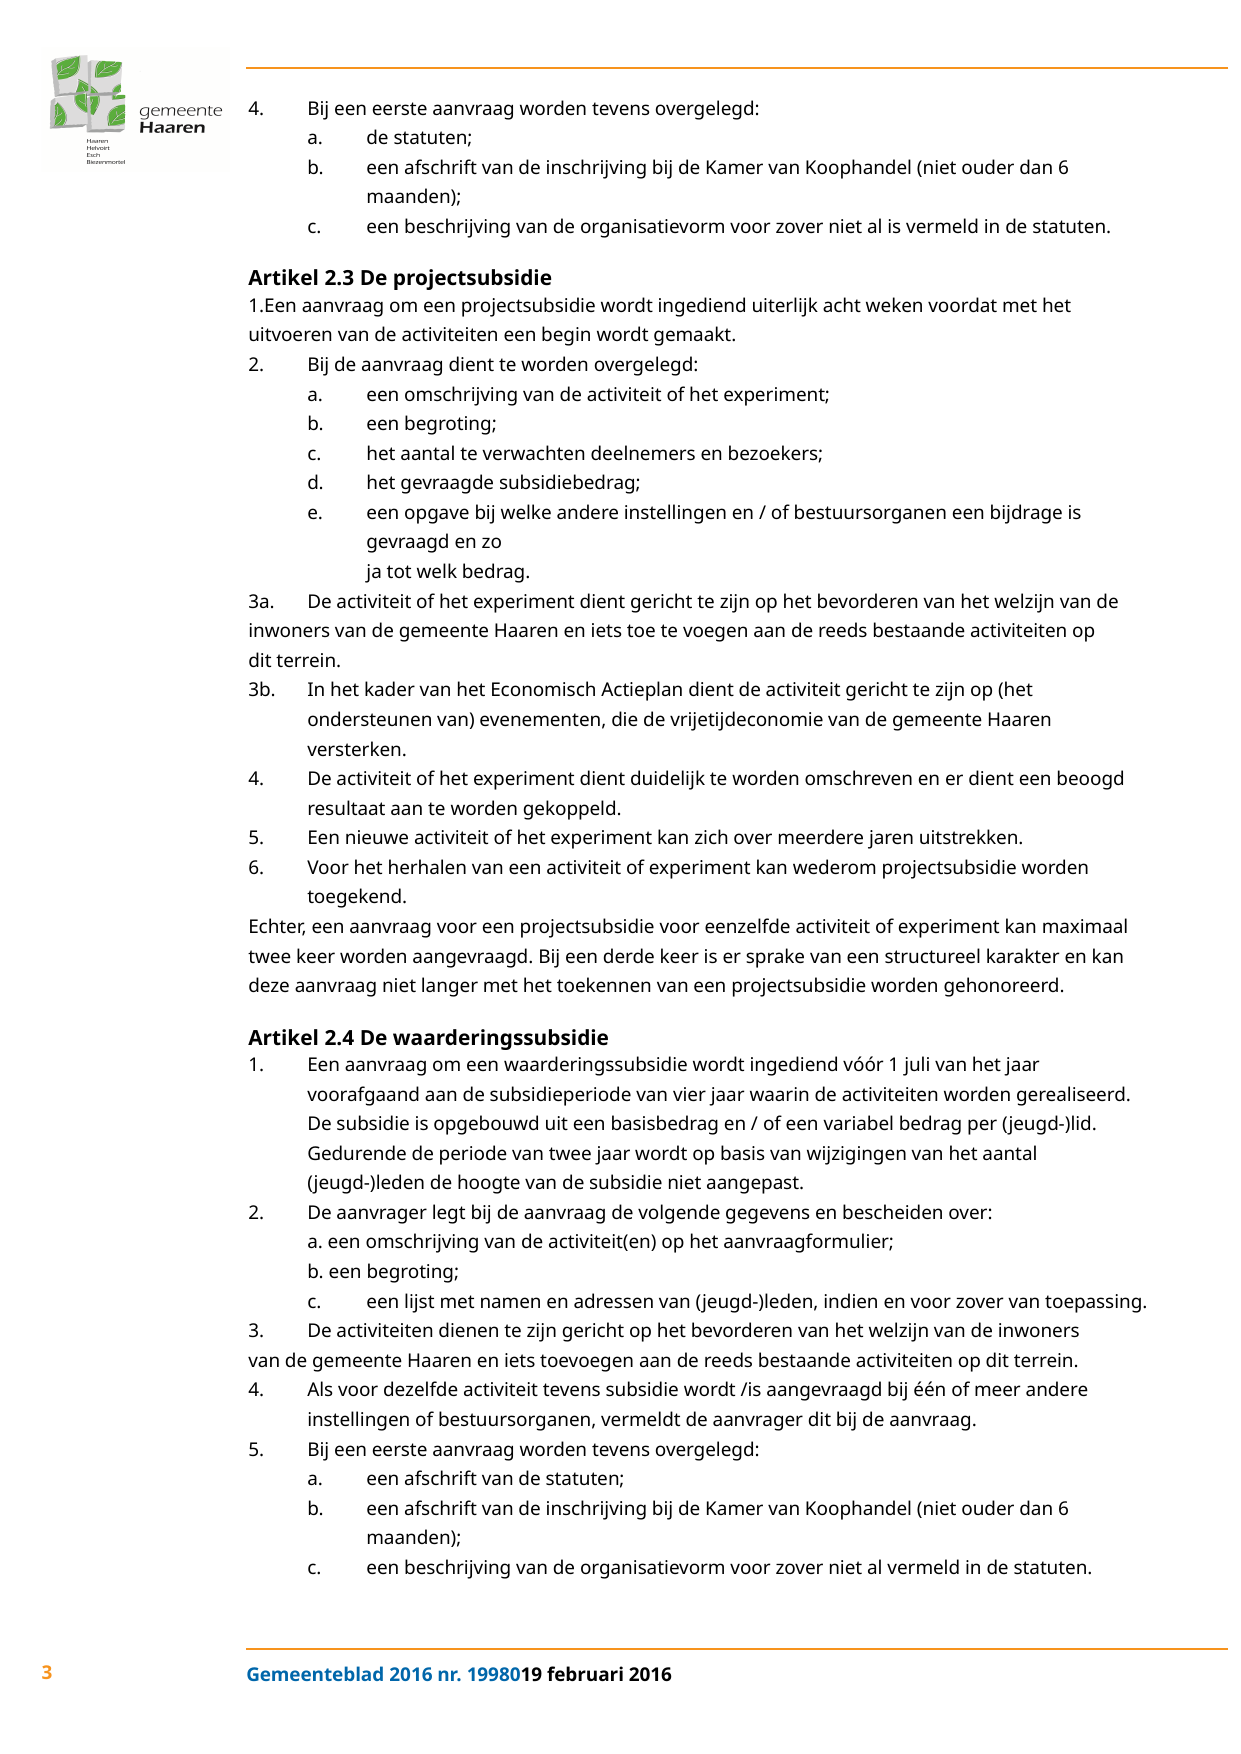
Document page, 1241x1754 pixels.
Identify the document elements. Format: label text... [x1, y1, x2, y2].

list a. een omschrijving van de activiteit(en) op het aanvraagformulier; [248, 1229, 1152, 1254]
list De aanvrager legt bij de aanvraag de volgende gegevens en bescheiden over: [248, 1199, 1152, 1225]
list een begroting; [307, 410, 1152, 436]
text uitvoeren van de activiteiten een begin wordt gemaakt. [248, 322, 1152, 347]
list Bij een eerste aanvraag worden tevens overgelegd: [248, 1436, 1152, 1462]
list een afschrift van de statuten; [307, 1465, 1152, 1491]
list de statuten; [307, 124, 1152, 150]
list ja tot welk bedrag. [307, 558, 1152, 584]
list resultaat aan te worden gekoppeld. [248, 795, 1152, 821]
text dit terrein. [248, 647, 1152, 673]
text Artikel 2.4 De waarderingssubsidie [248, 1023, 1152, 1051]
list Als voor dezelfde activiteit tevens subsidie wordt /is aangevraagd bij één of meer andere instellingen of bestuursorganen, vermeldt de aanvrager dit bij de aanvraag. [248, 1377, 1152, 1432]
list Een aanvraag om een waarderingssubsidie wordt ingediend vóór 1 juli van het jaar voorafgaand aan de subsidieperiode van vier jaar waarin de activiteiten worden gerealiseerd. De subsidie is opgebouwd uit een basisbedrag en / of een variabel bedrag per (jeugd-)lid. Gedurende de periode van twee jaar wordt op basis van wijzigingen van het aantal (jeugd-)leden de hoogte van de subsidie niet aangepast. [248, 1051, 1152, 1195]
list een omschrijving van de activiteit of het experiment; [307, 381, 1152, 406]
list b. een begroting; [248, 1258, 1152, 1284]
list een lijst met namen en adressen van (jeugd-)leden, indien en voor zover van toepassing. [307, 1288, 1152, 1314]
list een beschrijving van de organisatievorm voor zover niet al is vermeld in de statuten. [307, 213, 1152, 239]
list De activiteiten dienen te zijn gericht op het bevorderen van het welzijn van de inwoners [248, 1317, 1152, 1343]
text Artikel 2.3 De projectsubsidie [248, 263, 1152, 292]
list Een nieuwe activiteit of het experiment kan zich over meerdere jaren uitstrekken. [248, 824, 1152, 850]
list De activiteit of het experiment dient gericht te zijn op het bevorderen van het welzijn van de [248, 588, 1152, 613]
list Voor het herhalen van een activiteit of experiment kan wederom projectsubsidie worden toegekend. [248, 854, 1152, 909]
list een afschrift van de inschrijving bij de Kamer van Koophandel (niet ouder dan 6 maanden); [307, 154, 1152, 209]
picture [41, 47, 231, 172]
list een beschrijving van de organisatievorm voor zover niet al vermeld in de statuten. [307, 1554, 1152, 1580]
list een opgave bij welke andere instellingen en / of bestuursorganen een bijdrage is gevraagd en zo [307, 499, 1152, 554]
list Bij een eerste aanvraag worden tevens overgelegd: [248, 95, 1152, 121]
text 1.Een aanvraag om een projectsubsidie wordt ingediend uiterlijk acht weken voordat met het [248, 292, 1152, 318]
list De activiteit of het experiment dient duidelijk te worden omschreven en er dient een beoogd [248, 765, 1152, 791]
list Bij de aanvraag dient te worden overgelegd: [248, 351, 1152, 377]
text Echter, een aanvraag voor een projectsubsidie voor eenzelfde activiteit of experiment kan maximaal twee keer worden aangevraagd. Bij een derde keer is er sprake van een structureel karakter en kan deze aanvraag niet langer met het toekennen van een projectsubsidie worden gehonoreerd. [248, 913, 1152, 998]
list In het kader van het Economisch Actieplan dient de activiteit gericht te zijn op (het ondersteunen van) evenementen, die de vrijetijdeconomie van de gemeente Haaren versterken. [248, 677, 1152, 761]
list een afschrift van de inschrijving bij de Kamer van Koophandel (niet ouder dan 6 maanden); [307, 1495, 1152, 1550]
list het gevraagde subsidiebedrag; [307, 469, 1152, 495]
text van de gemeente Haaren en iets toevoegen aan de reeds bestaande activiteiten op dit terrein. [248, 1347, 1152, 1373]
text inwoners van de gemeente Haaren en iets toe te voegen aan de reeds bestaande activiteiten op [248, 617, 1152, 643]
list het aantal te verwachten deelnemers en bezoekers; [307, 440, 1152, 466]
